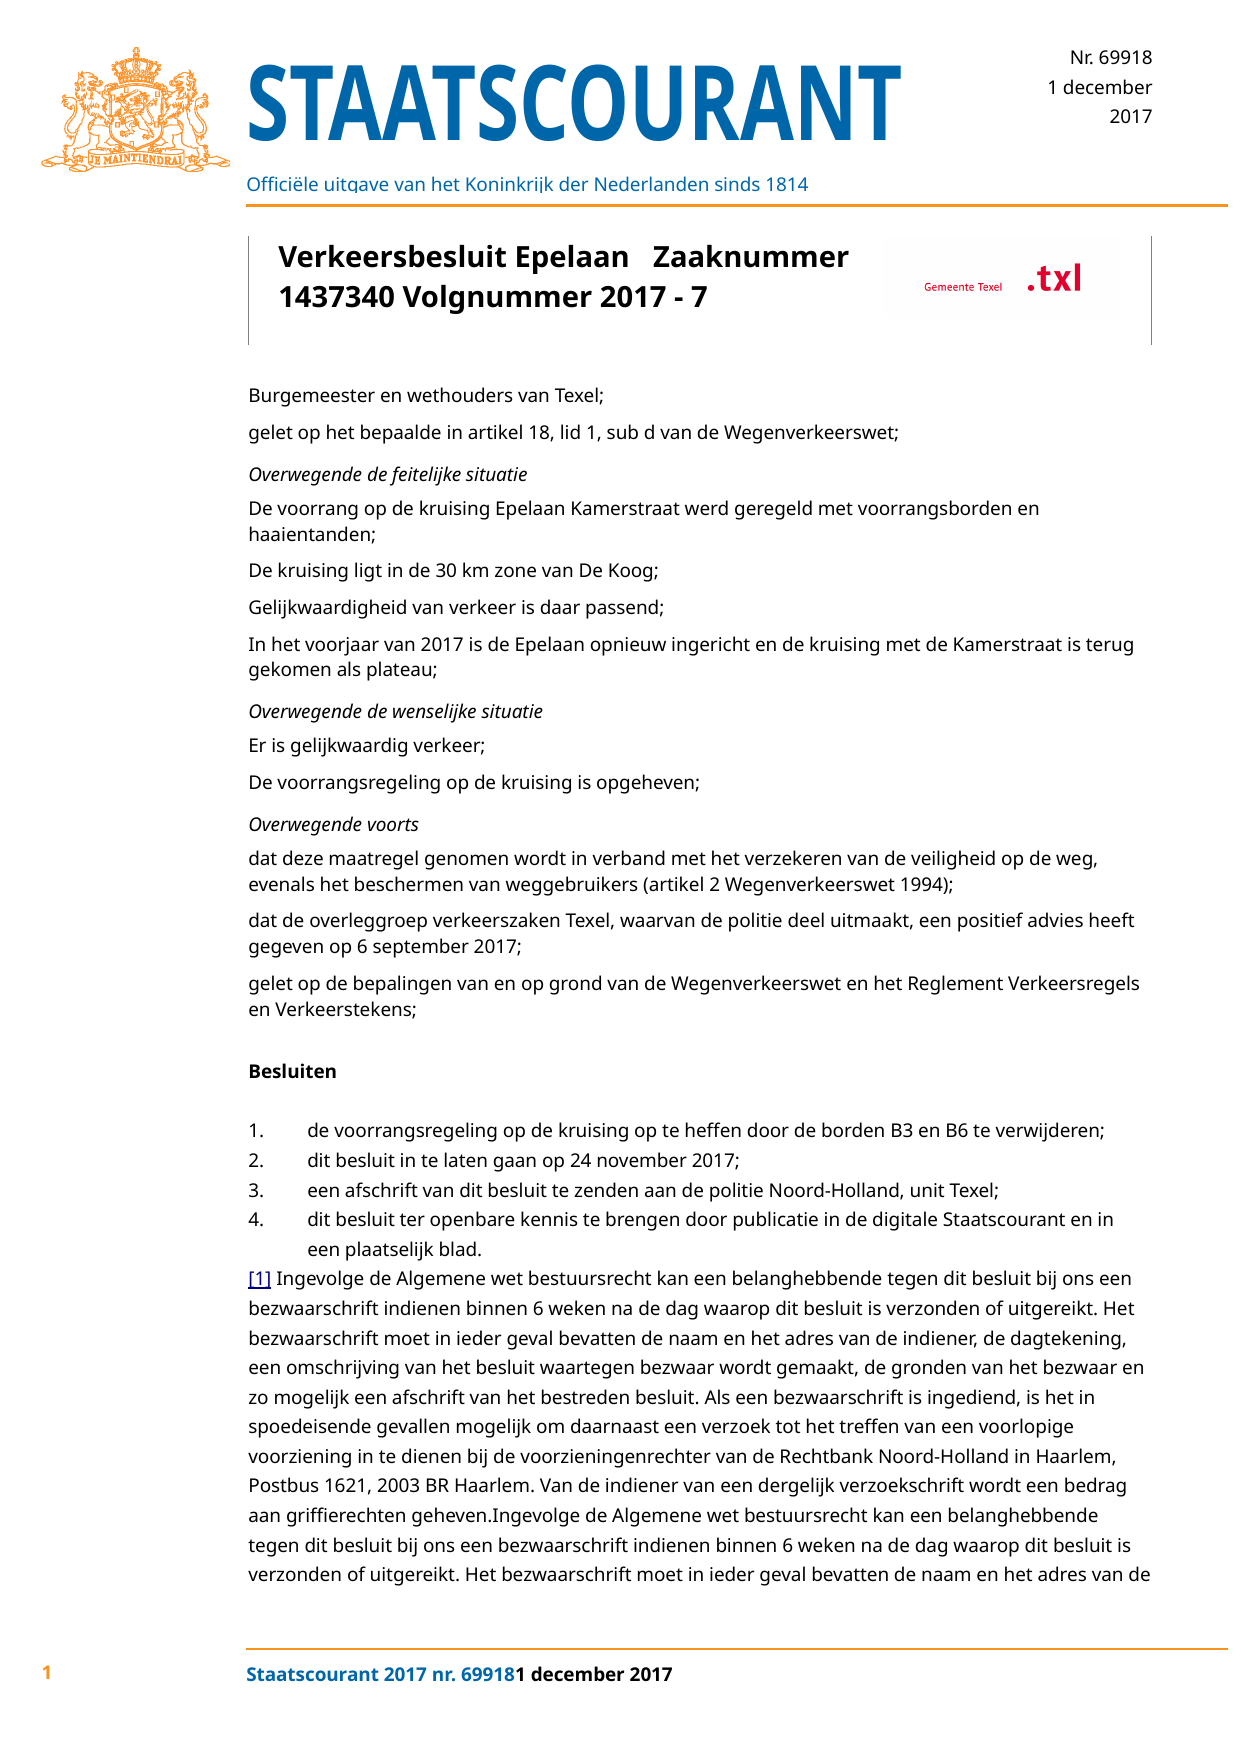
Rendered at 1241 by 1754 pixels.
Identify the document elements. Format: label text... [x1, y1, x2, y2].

text Overwegende de wenselijke situatie [248, 698, 1152, 724]
table_header [850, 236, 1151, 345]
text Overwegende de feitelijke situatie [248, 461, 1152, 487]
picture [41, 47, 231, 172]
list de voorrangsregeling op de kruising op te heffen door de borden B3 en B6 te verwijderen; [248, 1118, 1152, 1143]
text De voorrang op de kruising Epelaan Kamerstraat werd geregeld met voorrangsborden en haaientanden; [248, 495, 1152, 547]
list een afschrift van dit besluit te zenden aan de politie Noord-Holland, unit Texel; [248, 1177, 1152, 1202]
text De voorrangsregeling op de kruising is opgeheven; [248, 769, 1152, 795]
text Besluiten [248, 1058, 1152, 1084]
text dat deze maatregel genomen wordt in verband met het verzekeren van de veiligheid op de weg, evenals het beschermen van weggebruikers (artikel 2 Wegenverkeerswet 1994); [248, 845, 1152, 897]
list dit besluit in te laten gaan op 24 november 2017; [248, 1147, 1152, 1173]
text Gelijkwaardigheid van verkeer is daar passend; [248, 594, 1152, 620]
text De kruising ligt in de 30 km zone van De Koog; [248, 558, 1152, 583]
picture [882, 236, 1119, 318]
text Er is gelijkwaardig verkeer; [248, 733, 1152, 758]
list dit besluit ter openbare kennis te brengen door publicatie in de digitale Staatscourant en in een plaatselijk blad. [248, 1206, 1152, 1262]
text Burgemeester en wethouders van Texel; [248, 383, 1152, 408]
text [1] Ingevolge de Algemene wet bestuursrecht kan een belanghebbende tegen dit besluit bij ons een bezwaarschrift indienen binnen 6 weken na de dag waarop dit besluit is verzonden of uitgereikt. Het bezwaarschrift moet in ieder geval bevatten de naam en het adres van de indiener, de dagtekening, een omschrijving van het besluit waartegen bezwaar wordt gemaakt, de gronden van het bezwaar en zo mogelijk een afschrift van het bestreden besluit. Als een bezwaarschrift is ingediend, is het in spoedeisende gevallen mogelijk om daarnaast een verzoek tot het treffen van een voorlopige voorziening in te dienen bij de voorzieningenrechter van de Rechtbank Noord-Holland in Haarlem, Postbus 1621, 2003 BR Haarlem. Van de indiener van een dergelijk verzoekschrift wordt een bedrag aan griffierechten geheven.Ingevolge de Algemene wet bestuursrecht kan een belanghebbende tegen dit besluit bij ons een bezwaarschrift indienen binnen 6 weken na de dag waarop dit besluit is verzonden of uitgereikt. Het bezwaarschrift moet in ieder geval bevatten de naam en het adres van de [248, 1266, 1152, 1587]
text dat de overleggroep verkeerszaken Texel, waarvan de politie deel uitmaakt, een positief advies heeft gegeven op 6 september 2017; [248, 908, 1152, 959]
text gelet op de bepalingen van en op grond van de Wegenverkeerswet en het Reglement Verkeersregels en Verkeerstekens; [248, 970, 1152, 1021]
text gelet op het bepaalde in artikel 18, lid 1, sub d van de Wegenverkeerswet; [248, 419, 1152, 445]
text Overwegende voorts [248, 811, 1152, 837]
table_header Verkeersbesluit Epelaan Zaaknummer 1437340 Volgnummer 2017 - 7 [249, 236, 850, 345]
text In het voorjaar van 2017 is de Epelaan opnieuw ingericht en de kruising met de Kamerstraat is terug gekomen als plateau; [248, 631, 1152, 682]
